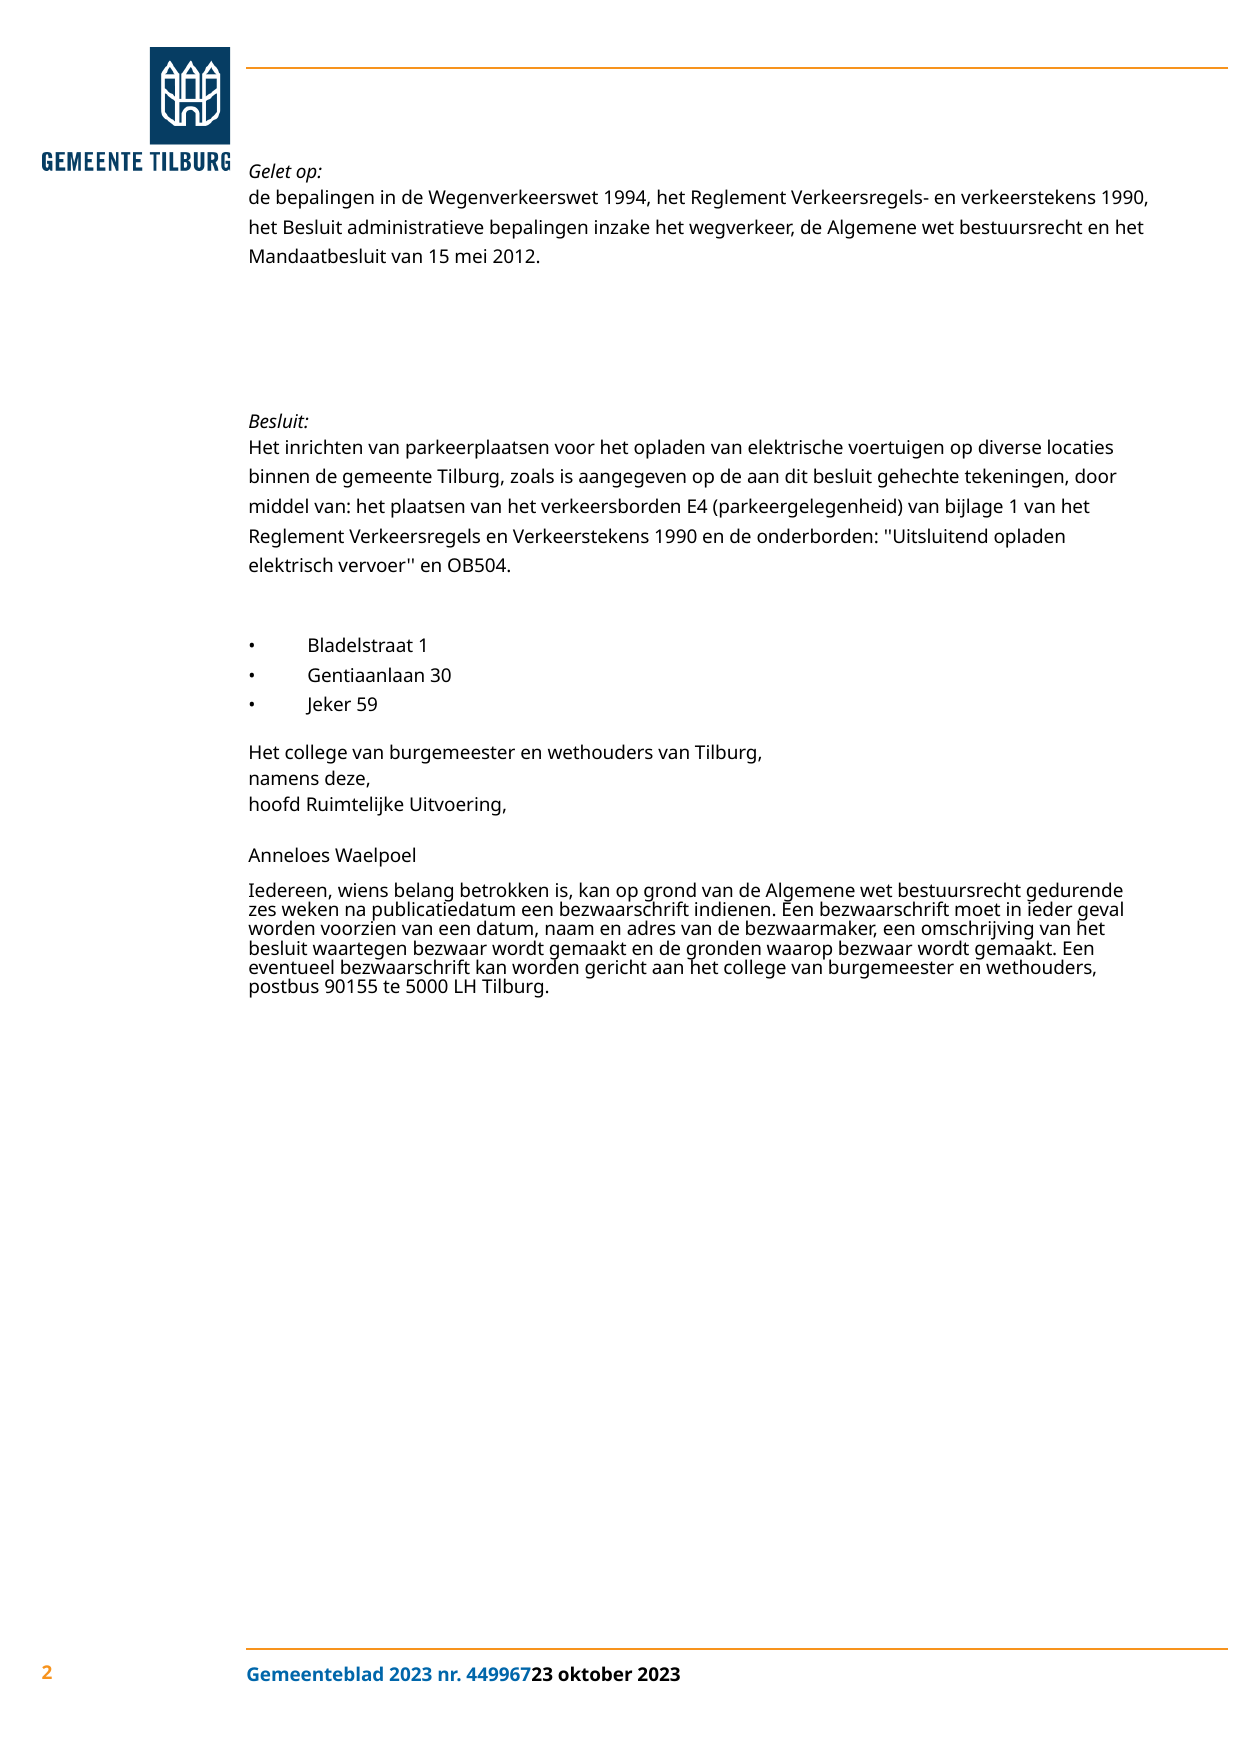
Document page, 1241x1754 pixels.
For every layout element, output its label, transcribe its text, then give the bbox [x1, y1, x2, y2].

text Besluit: [248, 408, 1152, 434]
text de bepalingen in de Wegenverkeerswet 1994, het Reglement Verkeersregels- en verkeerstekens 1990, het Besluit administratieve bepalingen inzake het wegverkeer, de Algemene wet bestuursrecht en het Mandaatbesluit van 15 mei 2012. [248, 184, 1152, 269]
list Jeker 59 [248, 692, 1152, 717]
list Gentiaanlaan 30 [248, 662, 1152, 688]
text Gelet op: [248, 159, 1152, 184]
text Iedereen, wiens belang betrokken is, kan op grond van de Algemene wet bestuursrecht gedurende zes weken na publicatiedatum een bezwaarschrift indienen. Een bezwaarschrift moet in ieder geval worden voorzien van een datum, naam en adres van de bezwaarmaker, een omschrijving van het besluit waartegen bezwaar wordt gemaakt en de gronden waarop bezwaar wordt gemaakt. Een eventueel bezwaarschrift kan worden gericht aan het college van burgemeester en wethouders, postbus 90155 te 5000 LH Tilburg. [248, 882, 1152, 997]
text Het inrichten van parkeerplaatsen voor het opladen van elektrische voertuigen op diverse locaties binnen de gemeente Tilburg, zoals is aangegeven op de aan dit besluit gehechte tekeningen, door middel van: het plaatsen van het verkeersborden E4 (parkeergelegenheid) van bijlage 1 van het Reglement Verkeersregels en Verkeerstekens 1990 en de onderborden: ''Uitsluitend opladen elektrisch vervoer'' en OB504. [248, 434, 1152, 578]
text namens deze, [248, 765, 1152, 791]
text hoofd Ruimtelijke Uitvoering, [248, 791, 1152, 817]
text Het college van burgemeester en wethouders van Tilburg, [248, 739, 1152, 765]
picture [41, 47, 231, 172]
list Bladelstraat 1 [248, 632, 1152, 658]
text Anneloes Waelpoel [248, 842, 1152, 868]
